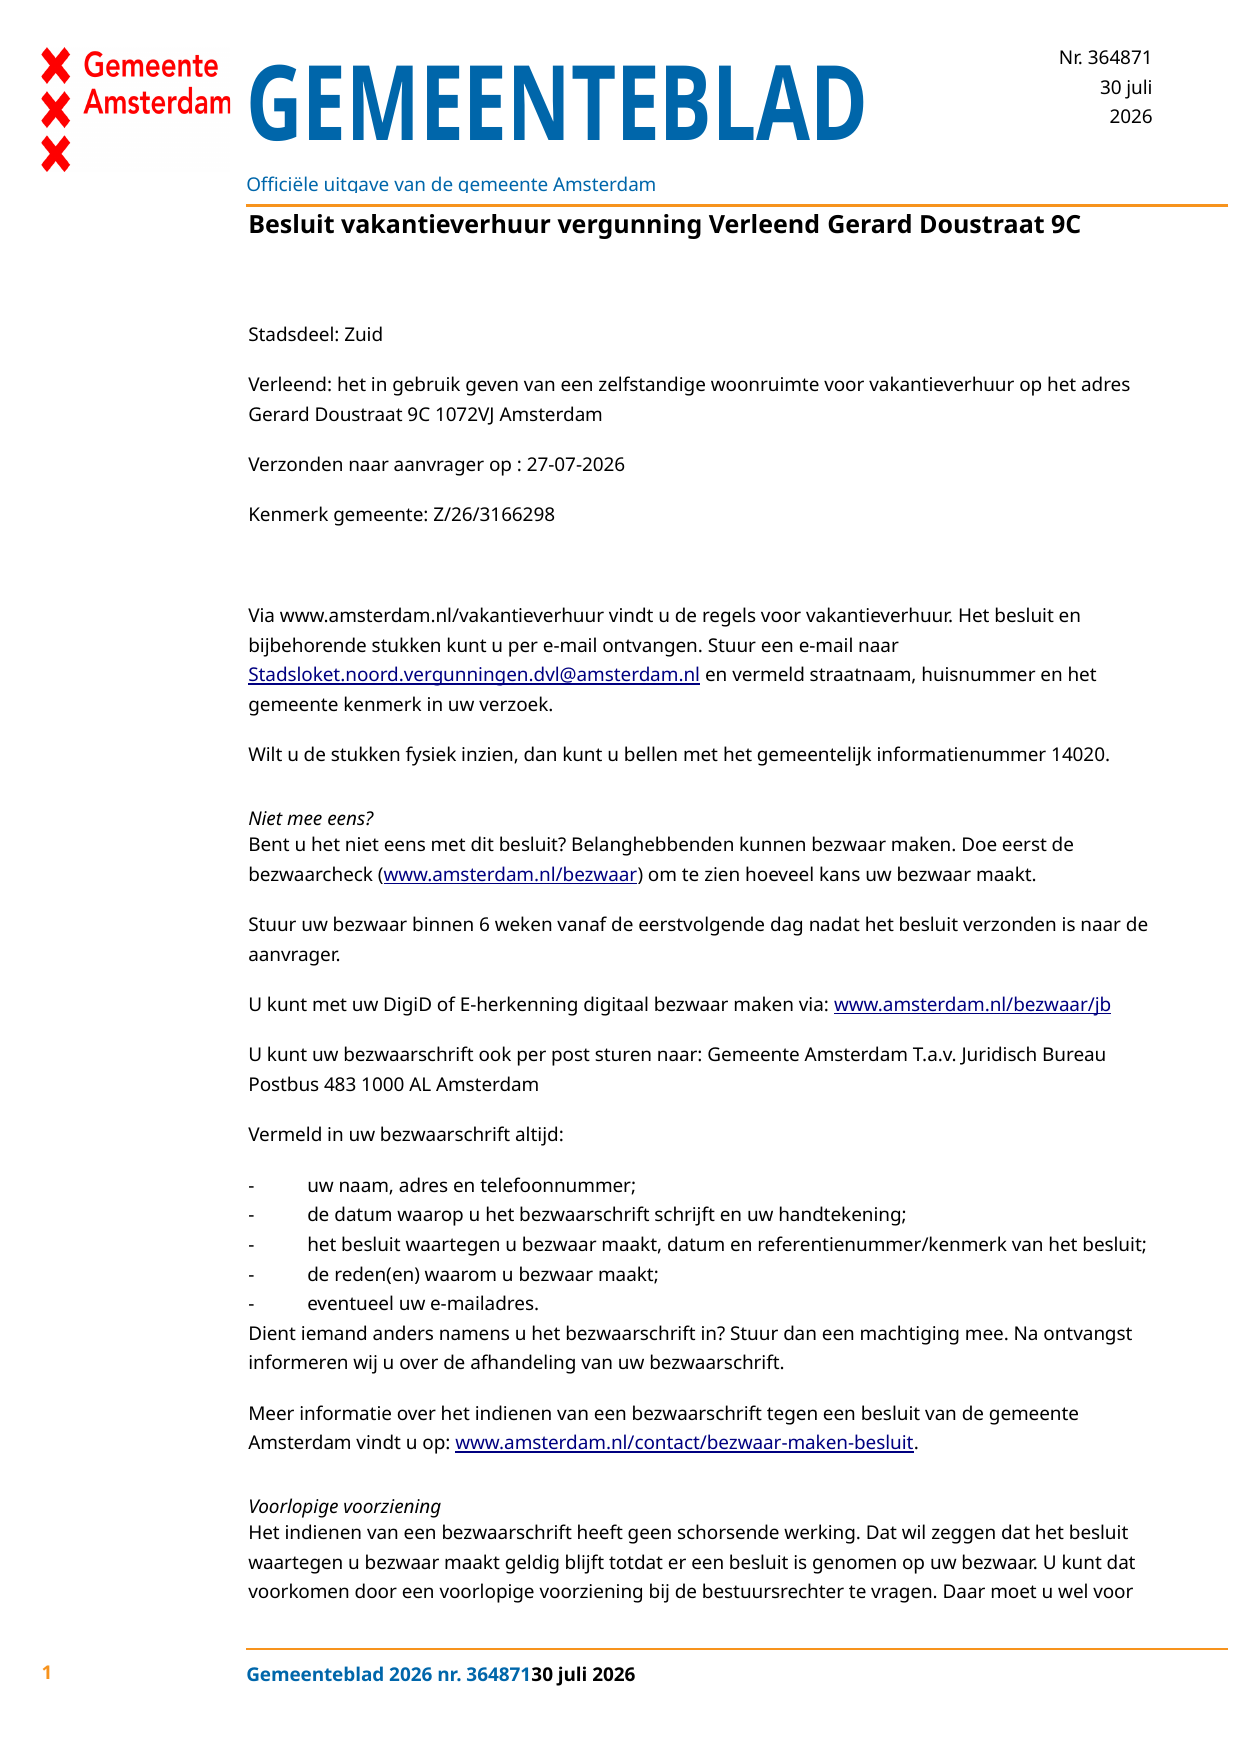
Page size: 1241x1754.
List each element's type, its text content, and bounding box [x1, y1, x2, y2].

text Verzonden naar aanvrager op : 27-07-2026 [248, 451, 1152, 477]
text Meer informatie over het indienen van een bezwaarschrift tegen een besluit van de gemeente Amsterdam vindt u op: www.amsterdam.nl/contact/bezwaar-maken-besluit. [248, 1400, 1152, 1455]
text Stuur uw bezwaar binnen 6 weken vanaf de eerstvolgende dag nadat het besluit verzonden is naar de aanvrager. [248, 911, 1152, 967]
text U kunt uw bezwaarschrift ook per post sturen naar: Gemeente Amsterdam T.a.v. Juridisch Bureau Postbus 483 1000 AL Amsterdam [248, 1042, 1152, 1097]
list het besluit waartegen u bezwaar maakt, datum en referentienummer/kenmerk van het besluit; [248, 1231, 1152, 1257]
text Besluit vakantieverhuur vergunning Verleend Gerard Doustraat 9C [248, 207, 1152, 241]
text Vermeld in uw bezwaarschrift altijd: [248, 1122, 1152, 1147]
text Stadsdeel: Zuid [248, 321, 1152, 346]
list eventueel uw e-mailadres. [248, 1290, 1152, 1316]
text Niet mee eens? [248, 806, 1152, 831]
text Kenmerk gemeente: Z/26/3166298 [248, 502, 1152, 527]
picture [41, 47, 231, 172]
list uw naam, adres en telefoonnummer; [248, 1172, 1152, 1198]
text Bent u het niet eens met dit besluit? Belanghebbenden kunnen bezwaar maken. Doe eerst de bezwaarcheck (www.amsterdam.nl/bezwaar) om te zien hoeveel kans uw bezwaar maakt. [248, 831, 1152, 887]
text Het indienen van een bezwaarschrift heeft geen schorsende werking. Dat wil zeggen dat het besluit waartegen u bezwaar maakt geldig blijft totdat er een besluit is genomen op uw bezwaar. U kunt dat voorkomen door een voorlopige voorziening bij de bestuursrechter te vragen. Daar moet u wel voor [248, 1519, 1152, 1604]
list de reden(en) waarom u bezwaar maakt; [248, 1261, 1152, 1287]
text Dient iemand anders namens u het bezwaarschrift in? Stuur dan een machtiging mee. Na ontvangst informeren wij u over de afhandeling van uw bezwaarschrift. [248, 1320, 1152, 1375]
list de datum waarop u het bezwaarschrift schrijft en uw handtekening; [248, 1202, 1152, 1227]
text Via www.amsterdam.nl/vakantieverhuur vindt u de regels voor vakantieverhuur. Het besluit en bijbehorende stukken kunt u per e-mail ontvangen. Stuur een e-mail naar Stadsloket.noord.vergunningen.dvl@amsterdam.nl en vermeld straatnaam, huisnummer en het gemeente kenmerk in uw verzoek. [248, 602, 1152, 717]
text U kunt met uw DigiD of E-herkenning digitaal bezwaar maken via: www.amsterdam.nl/bezwaar/jb [248, 991, 1152, 1017]
text Wilt u de stukken fysiek inzien, dan kunt u bellen met het gemeentelijk informatienummer 14020. [248, 742, 1152, 767]
text Verleend: het in gebruik geven van een zelfstandige woonruimte voor vakantieverhuur op het adres Gerard Doustraat 9C 1072VJ Amsterdam [248, 371, 1152, 426]
text Voorlopige voorziening [248, 1493, 1152, 1519]
